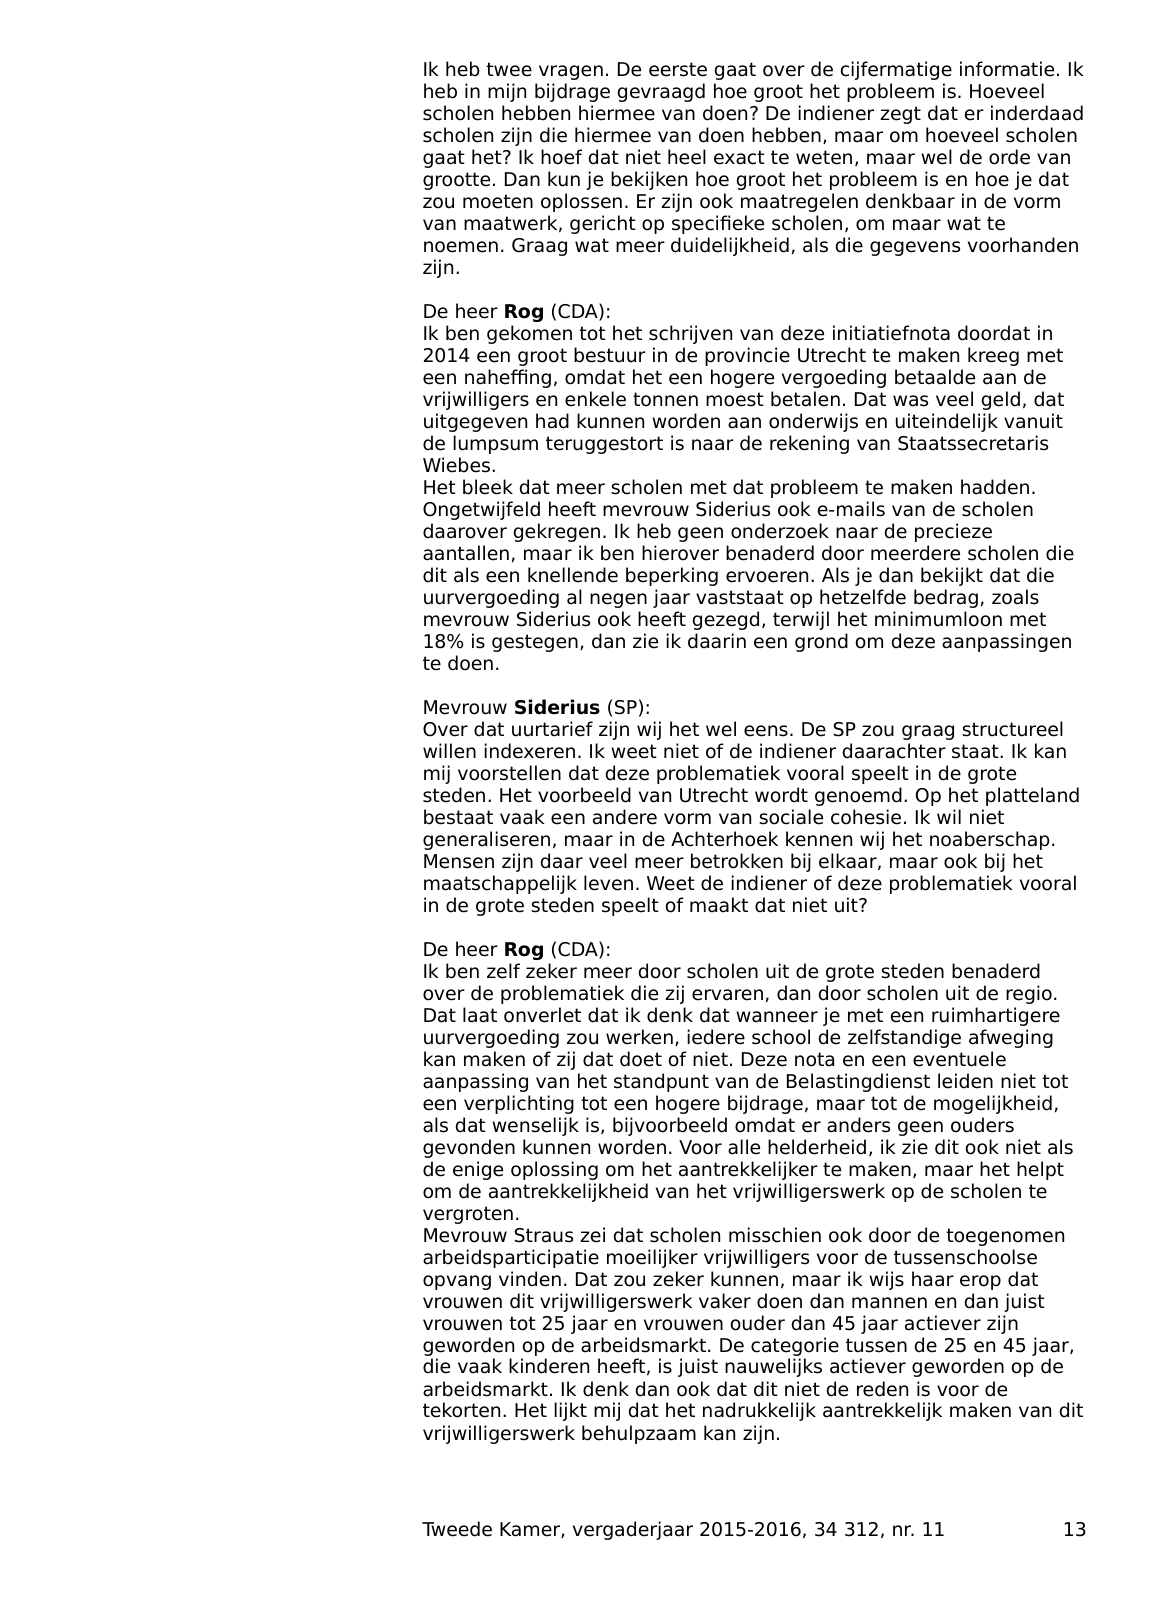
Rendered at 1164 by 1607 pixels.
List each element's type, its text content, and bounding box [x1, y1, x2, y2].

text Ik heb twee vragen. De eerste gaat over de cijfermatige informatie. Ik heb in mijn bijdrage gevraagd hoe groot het probleem is. Hoeveel scholen hebben hiermee van doen? De indiener zegt dat er inderdaad scholen zijn die hiermee van doen hebben, maar om hoeveel scholen gaat het? Ik hoef dat niet heel exact te weten, maar wel de orde van grootte. Dan kun je bekijken hoe groot het probleem is en hoe je dat zou moeten oplossen. Er zijn ook maatregelen denkbaar in de vorm van maatwerk, gericht op specifieke scholen, om maar wat te noemen. Graag wat meer duidelijkheid, als die gegevens voorhanden zijn. [422, 59, 1087, 279]
text Mevrouw Straus zei dat scholen misschien ook door de toegenomen arbeidsparticipatie moeilijker vrijwilligers voor de tussenschoolse opvang vinden. Dat zou zeker kunnen, maar ik wijs haar erop dat vrouwen dit vrijwilligerswerk vaker doen dan mannen en dan juist vrouwen tot 25 jaar en vrouwen ouder dan 45 jaar actiever zijn geworden op de arbeidsmarkt. De categorie tussen de 25 en 45 jaar, die vaak kinderen heeft, is juist nauwelijks actiever geworden op de arbeidsmarkt. Ik denk dan ook dat dit niet de reden is voor de tekorten. Het lijkt mij dat het nadrukkelijk aantrekkelijk maken van dit vrijwilligerswerk behulpzaam kan zijn. [422, 1224, 1087, 1444]
text Het bleek dat meer scholen met dat probleem te maken hadden. Ongetwijfeld heeft mevrouw Siderius ook e-mails van de scholen daarover gekregen. Ik heb geen onderzoek naar de precieze aantallen, maar ik ben hierover benaderd door meerdere scholen die dit als een knellende beperking ervoeren. Als je dan bekijkt dat die uurvergoeding al negen jaar vaststaat op hetzelfde bedrag, zoals mevrouw Siderius ook heeft gezegd, terwijl het minimumloon met 18% is gestegen, dan zie ik daarin een grond om deze aanpassingen te doen. [422, 477, 1087, 675]
text De heer Rog (CDA): [422, 939, 1087, 961]
text Ik ben zelf zeker meer door scholen uit de grote steden benaderd over de problematiek die zij ervaren, dan door scholen uit de regio. Dat laat onverlet dat ik denk dat wanneer je met een ruimhartigere uurvergoeding zou werken, iedere school de zelfstandige afweging kan maken of zij dat doet of niet. Deze nota en een eventuele aanpassing van het standpunt van de Belastingdienst leiden niet tot een verplichting tot een hogere bijdrage, maar tot de mogelijkheid, als dat wenselijk is, bijvoorbeeld omdat er anders geen ouders gevonden kunnen worden. Voor alle helderheid, ik zie dit ook niet als de enige oplossing om het aantrekkelijker te maken, maar het helpt om de aantrekkelijkheid van het vrijwilligerswerk op de scholen te vergroten. [422, 961, 1087, 1224]
text Ik ben gekomen tot het schrijven van deze initiatiefnota doordat in 2014 een groot bestuur in de provincie Utrecht te maken kreeg met een naheffing, omdat het een hogere vergoeding betaalde aan de vrijwilligers en enkele tonnen moest betalen. Dat was veel geld, dat uitgegeven had kunnen worden aan onderwijs en uiteindelijk vanuit de lumpsum teruggestort is naar de rekening van Staatssecretaris Wiebes. [422, 323, 1087, 477]
text Over dat uurtarief zijn wij het wel eens. De SP zou graag structureel willen indexeren. Ik weet niet of de indiener daarachter staat. Ik kan mij voorstellen dat deze problematiek vooral speelt in de grote steden. Het voorbeeld van Utrecht wordt genoemd. Op het platteland bestaat vaak een andere vorm van sociale cohesie. Ik wil niet generaliseren, maar in de Achterhoek kennen wij het noaberschap. Mensen zijn daar veel meer betrokken bij elkaar, maar ook bij het maatschappelijk leven. Weet de indiener of deze problematiek vooral in de grote steden speelt of maakt dat niet uit? [422, 719, 1087, 917]
text Mevrouw Siderius (SP): [422, 697, 1087, 719]
text De heer Rog (CDA): [422, 301, 1087, 323]
